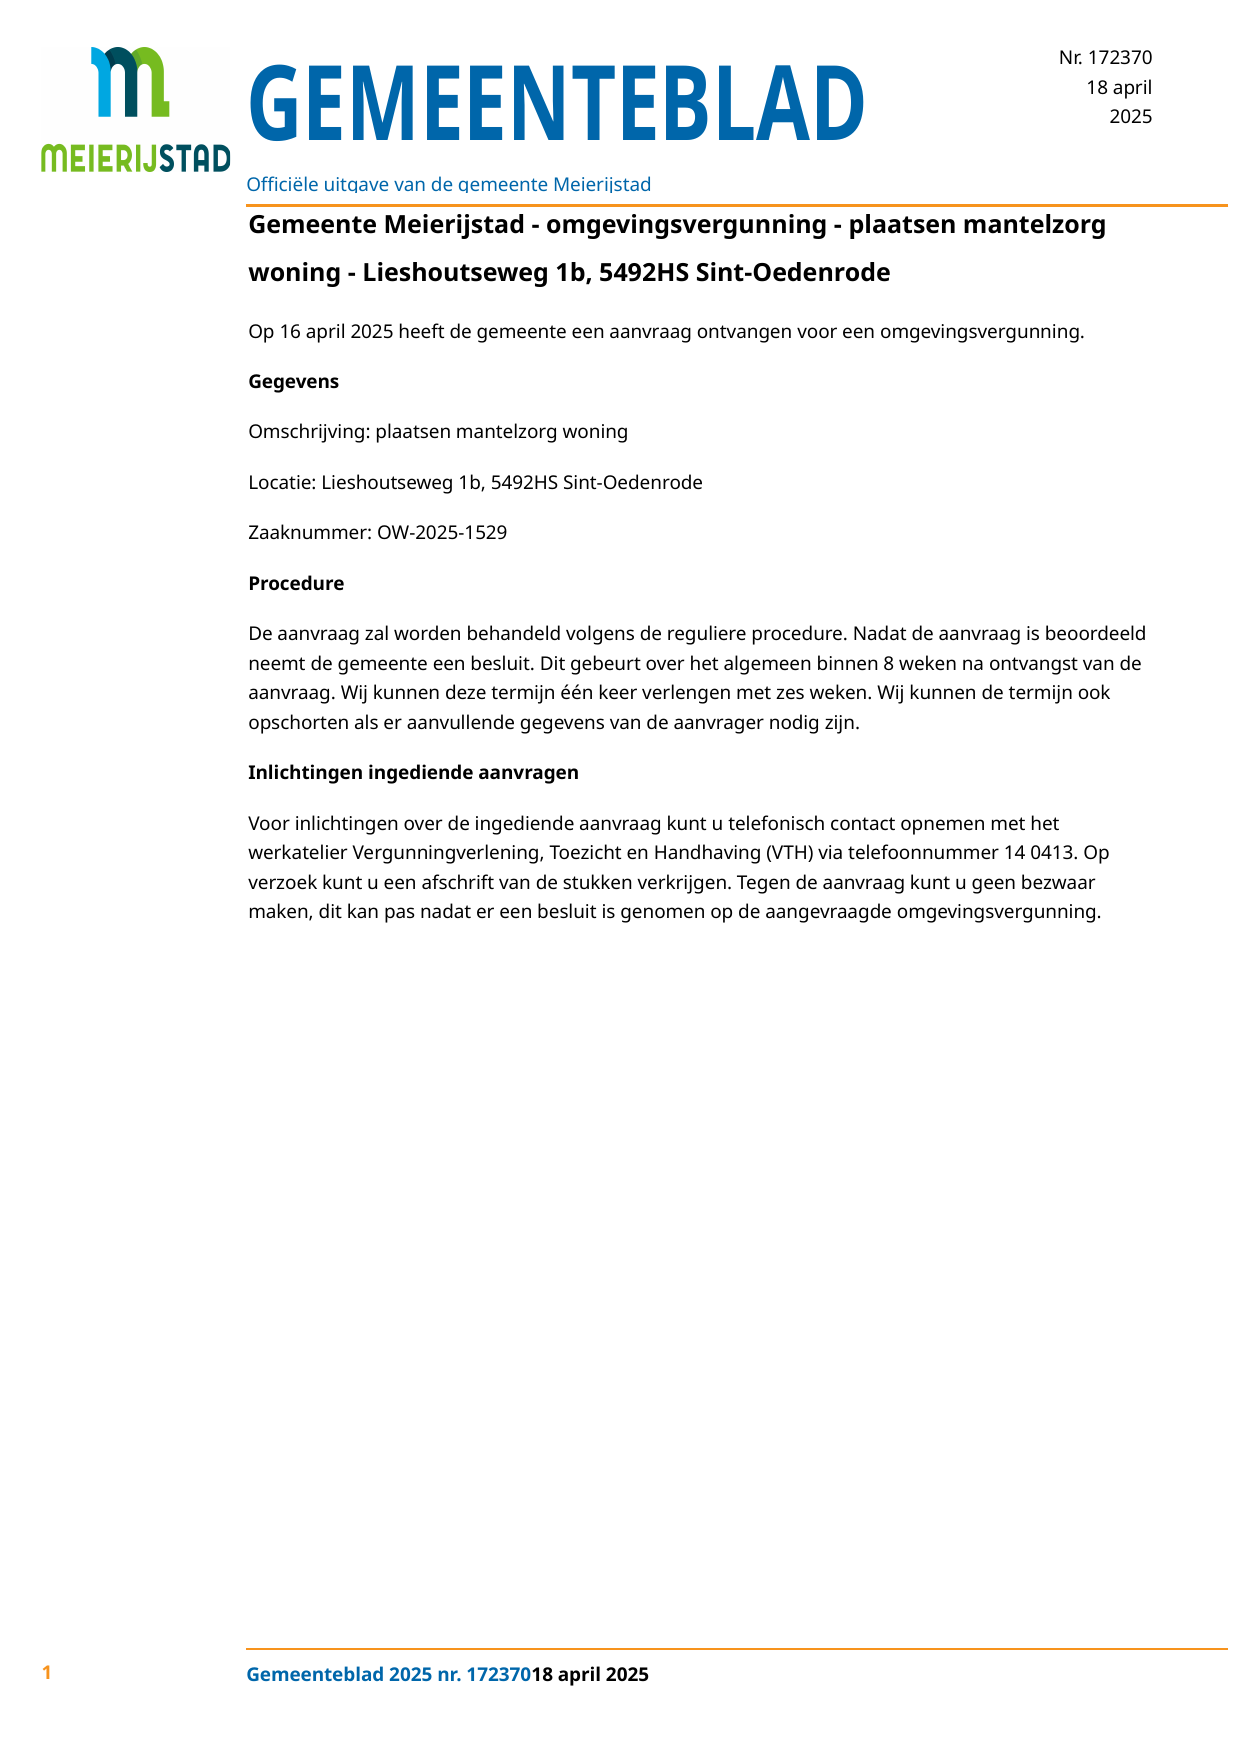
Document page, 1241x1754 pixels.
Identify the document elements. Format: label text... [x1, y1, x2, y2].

text Voor inlichtingen over de ingediende aanvraag kunt u telefonisch contact opnemen met het werkatelier Vergunningverlening, Toezicht en Handhaving (VTH) via telefoonnummer 14 0413. Op verzoek kunt u een afschrift van de stukken verkrijgen. Tegen de aanvraag kunt u geen bezwaar maken, dit kan pas nadat er een besluit is genomen op de aangevraagde omgevingsvergunning. [248, 810, 1152, 924]
text Op 16 april 2025 heeft de gemeente een aanvraag ontvangen voor een omgevingsvergunning. [248, 318, 1152, 344]
text Inlichtingen ingediende aanvragen [248, 759, 1152, 785]
text De aanvraag zal worden behandeld volgens de reguliere procedure. Nadat de aanvraag is beoordeeld neemt de gemeente een besluit. Dit gebeurt over het algemeen binnen 8 weken na ontvangst van de aanvraag. Wij kunnen deze termijn één keer verlengen met zes weken. Wij kunnen de termijn ook opschorten als er aanvullende gegevens van de aanvrager nodig zijn. [248, 620, 1152, 735]
text Locatie: Lieshoutseweg 1b, 5492HS Sint-Oedenrode [248, 469, 1152, 495]
picture [41, 47, 231, 172]
text Gemeente Meierijstad - omgevingsvergunning - plaatsen mantelzorg woning - Lieshoutseweg 1b, 5492HS Sint-Oedenrode [248, 207, 1152, 288]
text Gegevens [248, 368, 1152, 394]
text Procedure [248, 570, 1152, 596]
text Omschrijving: plaatsen mantelzorg woning [248, 419, 1152, 444]
text Zaaknummer: OW-2025-1529 [248, 519, 1152, 545]
